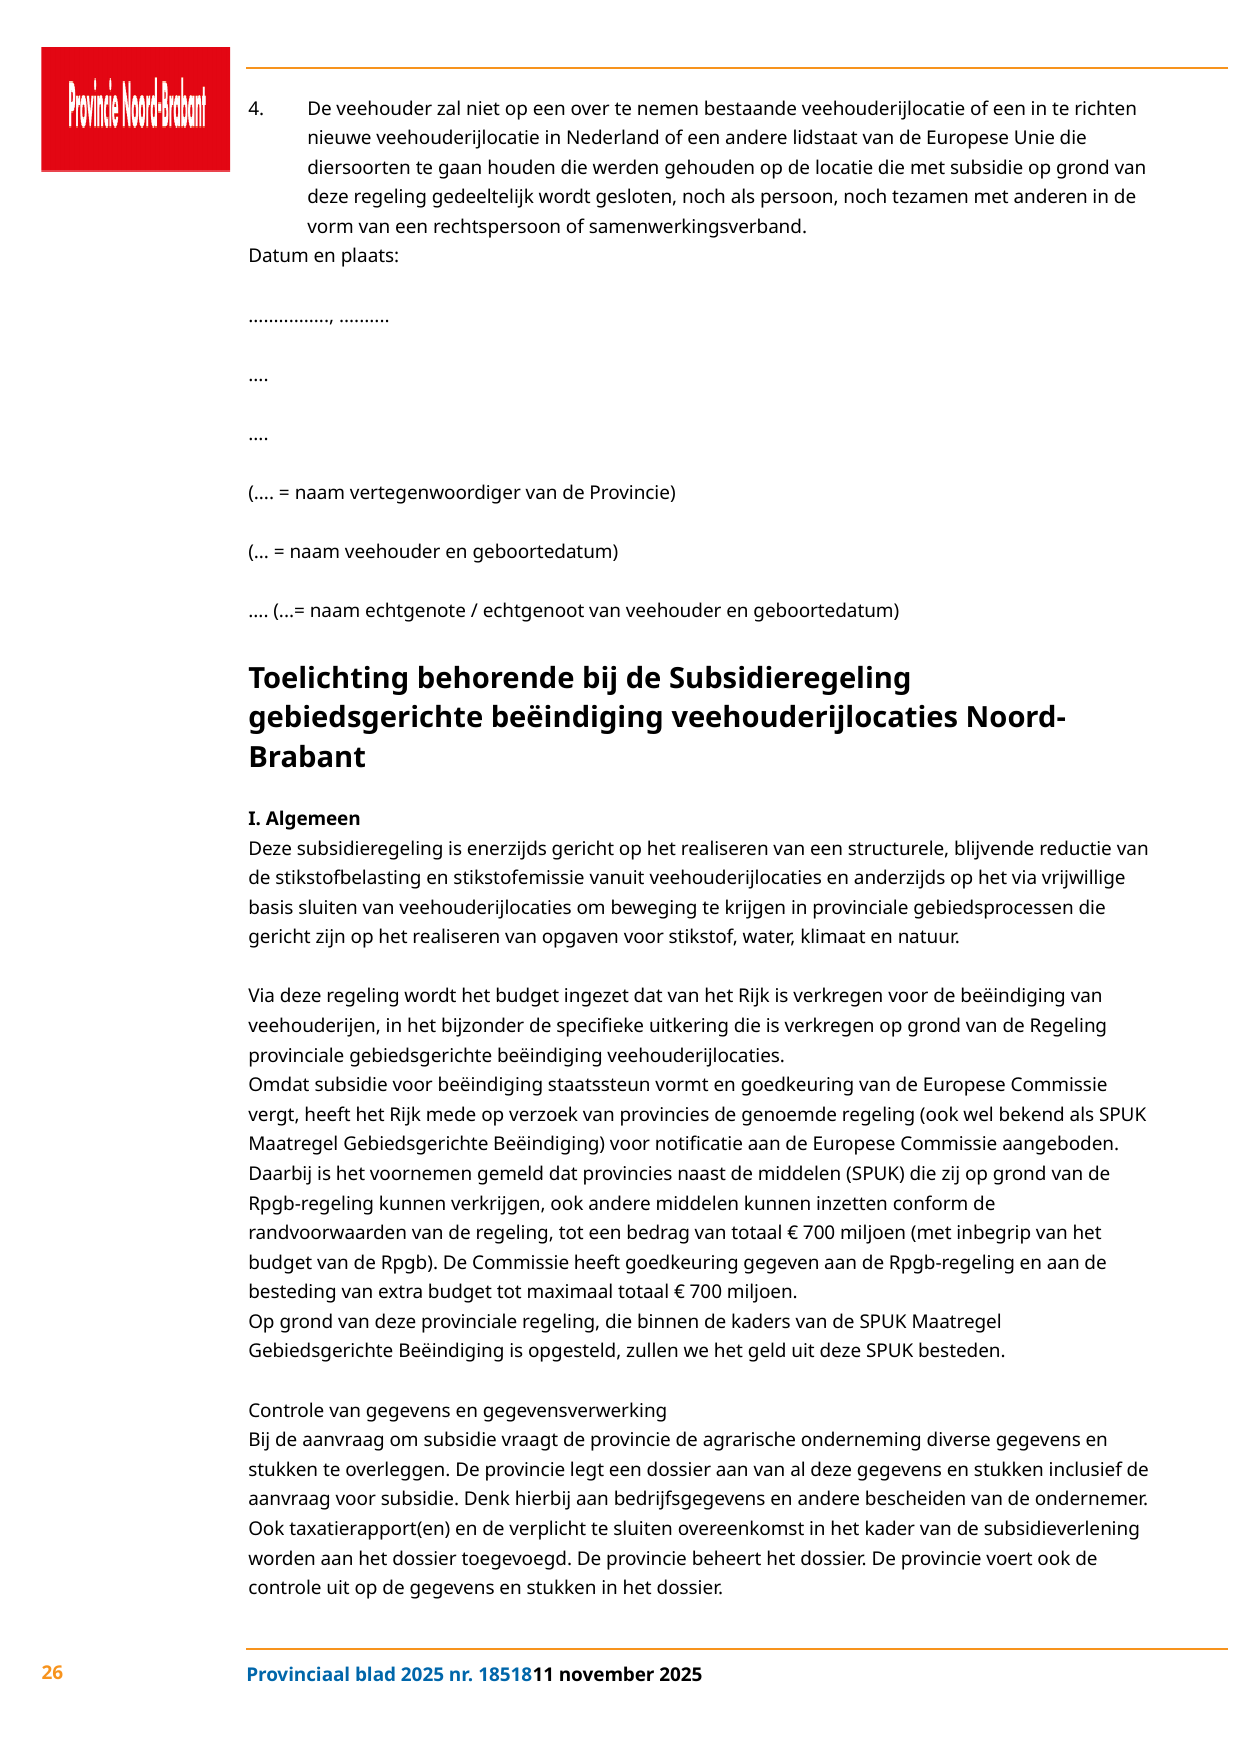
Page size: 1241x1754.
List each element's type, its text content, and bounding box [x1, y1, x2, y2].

picture [41, 47, 231, 172]
text (... = naam veehouder en geboortedatum) [248, 538, 1152, 564]
text (.... = naam vertegenwoordiger van de Provincie) [248, 479, 1152, 505]
text .... [248, 361, 1152, 387]
text Via deze regeling wordt het budget ingezet dat van het Rijk is verkregen voor de beëindiging van veehouderijen, in het bijzonder de specifieke uitkering die is verkregen op grond van de Regeling provinciale gebiedsgerichte beëindiging veehouderijlocaties. [248, 983, 1152, 1067]
text Omdat subsidie voor beëindiging staatssteun vormt en goedkeuring van de Europese Commissie vergt, heeft het Rijk mede op verzoek van provincies de genoemde regeling (ook wel bekend als SPUK Maatregel Gebiedsgerichte Beëindiging) voor notificatie aan de Europese Commissie aangeboden. Daarbij is het voornemen gemeld dat provincies naast de middelen (SPUK) die zij op grond van de Rpgb-regeling kunnen verkrijgen, ook andere middelen kunnen inzetten conform de randvoorwaarden van de regeling, tot een bedrag van totaal € 700 miljoen (met inbegrip van het budget van de Rpgb). De Commissie heeft goedkeuring gegeven aan de Rpgb-regeling en aan de besteding van extra budget tot maximaal totaal € 700 miljoen. [248, 1071, 1152, 1304]
text .... (...= naam echtgenote / echtgenoot van veehouder en geboortedatum) [248, 598, 1152, 623]
text Bij de aanvraag om subsidie vraagt de provincie de agrarische onderneming diverse gegevens en stukken te overleggen. De provincie legt een dossier aan van al deze gegevens en stukken inclusief de aanvraag voor subsidie. Denk hierbij aan bedrijfsgegevens en andere bescheiden van de ondernemer. Ook taxatierapport(en) en de verplicht te sluiten overeenkomst in het kader van de subsidieverlening worden aan het dossier toegevoegd. De provincie beheert het dossier. De provincie voert ook de controle uit op de gegevens en stukken in het dossier. [248, 1426, 1152, 1600]
text Datum en plaats: [248, 243, 1152, 268]
text Deze subsidieregeling is enerzijds gericht op het realiseren van een structurele, blijvende reductie van de stikstofbelasting en stikstofemissie vanuit veehouderijlocaties en anderzijds op het via vrijwillige basis sluiten van veehouderijlocaties om beweging te krijgen in provinciale gebiedsprocessen die gericht zijn op het realiseren van opgaven voor stikstof, water, klimaat en natuur. [248, 835, 1152, 949]
text Controle van gegevens en gegevensverwerking [248, 1397, 1152, 1422]
text I. Algemeen [248, 805, 1152, 831]
text ................, .......... [248, 302, 1152, 328]
list De veehouder zal niet op een over te nemen bestaande veehouderijlocatie of een in te richten nieuwe veehouderijlocatie in Nederland of een andere lidstaat van de Europese Unie die diersoorten te gaan houden die werden gehouden op de locatie die met subsidie op grond van deze regeling gedeeltelijk wordt gesloten, noch als persoon, noch tezamen met anderen in de vorm van een rechtspersoon of samenwerkingsverband. [248, 95, 1152, 239]
text .... [248, 420, 1152, 446]
text Op grond van deze provinciale regeling, die binnen de kaders van de SPUK Maatregel Gebiedsgerichte Beëindiging is opgesteld, zullen we het geld uit deze SPUK besteden. [248, 1308, 1152, 1363]
text Toelichting behorende bij de Subsidieregeling gebiedsgerichte beëindiging veehouderijlocaties Noord-Brabant [248, 657, 1152, 776]
